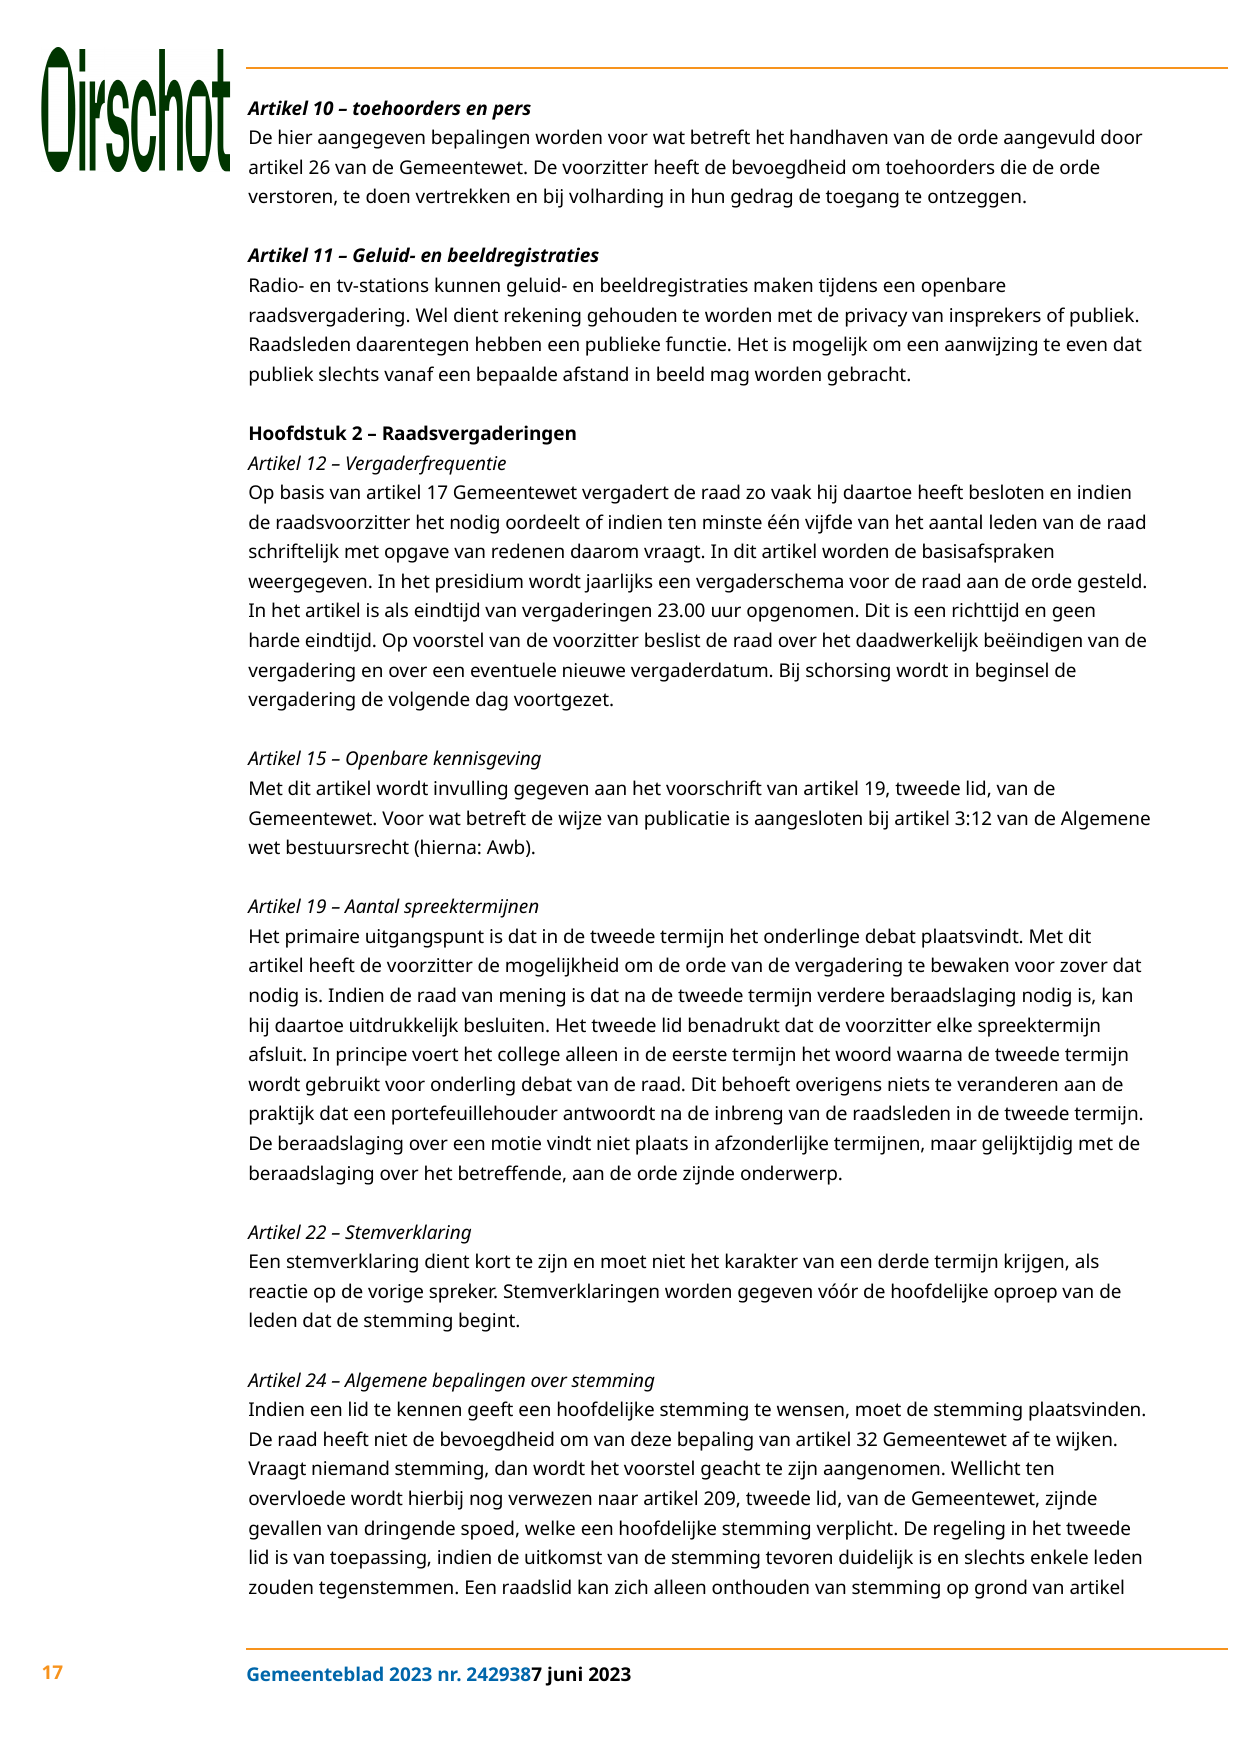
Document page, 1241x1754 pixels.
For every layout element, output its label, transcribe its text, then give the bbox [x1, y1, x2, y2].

text De hier aangegeven bepalingen worden voor wat betreft het handhaven van de orde aangevuld door artikel 26 van de Gemeentewet. De voorzitter heeft de bevoegdheid om toehoorders die de orde verstoren, te doen vertrekken en bij volharding in hun gedrag de toegang te ontzeggen. [248, 124, 1152, 209]
text Artikel 24 – Algemene bepalingen over stemming [248, 1367, 1152, 1393]
text Hoofdstuk 2 – Raadsvergaderingen [248, 420, 1152, 446]
text Het primaire uitgangspunt is dat in de tweede termijn het onderlinge debat plaatsvindt. Met dit artikel heeft de voorzitter de mogelijkheid om de orde van de vergadering te bewaken voor zover dat nodig is. Indien de raad van mening is dat na de tweede termijn verdere beraadslaging nodig is, kan hij daartoe uitdrukkelijk besluiten. Het tweede lid benadrukt dat de voorzitter elke spreektermijn afsluit. In principe voert het college alleen in de eerste termijn het woord waarna de tweede termijn wordt gebruikt voor onderling debat van de raad. Dit behoeft overigens niets te veranderen aan de praktijk dat een portefeuillehouder antwoordt na de inbreng van de raadsleden in de tweede termijn. De beraadslaging over een motie vindt niet plaats in afzonderlijke termijnen, maar gelijktijdig met de beraadslaging over het betreffende, aan de orde zijnde onderwerp. [248, 923, 1152, 1186]
text Indien een lid te kennen geeft een hoofdelijke stemming te wensen, moet de stemming plaatsvinden. De raad heeft niet de bevoegdheid om van deze bepaling van artikel 32 Gemeentewet af te wijken. Vraagt niemand stemming, dan wordt het voorstel geacht te zijn aangenomen. Wellicht ten overvloede wordt hierbij nog verwezen naar artikel 209, tweede lid, van de Gemeentewet, zijnde gevallen van dringende spoed, welke een hoofdelijke stemming verplicht. De regeling in het tweede lid is van toepassing, indien de uitkomst van de stemming tevoren duidelijk is en slechts enkele leden zouden tegenstemmen. Een raadslid kan zich alleen onthouden van stemming op grond van artikel [248, 1396, 1152, 1600]
text Artikel 11 – Geluid- en beeldregistraties [248, 243, 1152, 268]
text Artikel 10 – toehoorders en pers [248, 95, 1152, 121]
text Met dit artikel wordt invulling gegeven aan het voorschrift van artikel 19, tweede lid, van de Gemeentewet. Voor wat betreft de wijze van publicatie is aangesloten bij artikel 3:12 van de Algemene wet bestuursrecht (hierna: Awb). [248, 775, 1152, 860]
text Radio- en tv-stations kunnen geluid- en beeldregistraties maken tijdens een openbare raadsvergadering. Wel dient rekening gehouden te worden met de privacy van insprekers of publiek. Raadsleden daarentegen hebben een publieke functie. Het is mogelijk om een aanwijzing te even dat publiek slechts vanaf een bepaalde afstand in beeld mag worden gebracht. [248, 272, 1152, 387]
text Artikel 15 – Openbare kennisgeving [248, 746, 1152, 771]
picture [41, 47, 231, 172]
text Artikel 12 – Vergaderfrequentie [248, 450, 1152, 476]
text Op basis van artikel 17 Gemeentewet vergadert de raad zo vaak hij daartoe heeft besloten en indien de raadsvoorzitter het nodig oordeelt of indien ten minste één vijfde van het aantal leden van de raad schriftelijk met opgave van redenen daarom vraagt. In dit artikel worden de basisafspraken weergegeven. In het presidium wordt jaarlijks een vergaderschema voor de raad aan de orde gesteld. In het artikel is als eindtijd van vergaderingen 23.00 uur opgenomen. Dit is een richttijd en geen harde eindtijd. Op voorstel van de voorzitter beslist de raad over het daadwerkelijk beëindigen van de vergadering en over een eventuele nieuwe vergaderdatum. Bij schorsing wordt in beginsel de vergadering de volgende dag voortgezet. [248, 479, 1152, 712]
text Een stemverklaring dient kort te zijn en moet niet het karakter van een derde termijn krijgen, als reactie op de vorige spreker. Stemverklaringen worden gegeven vóór de hoofdelijke oproep van de leden dat de stemming begint. [248, 1248, 1152, 1333]
text Artikel 22 – Stemverklaring [248, 1219, 1152, 1245]
text Artikel 19 – Aantal spreektermijnen [248, 893, 1152, 919]
